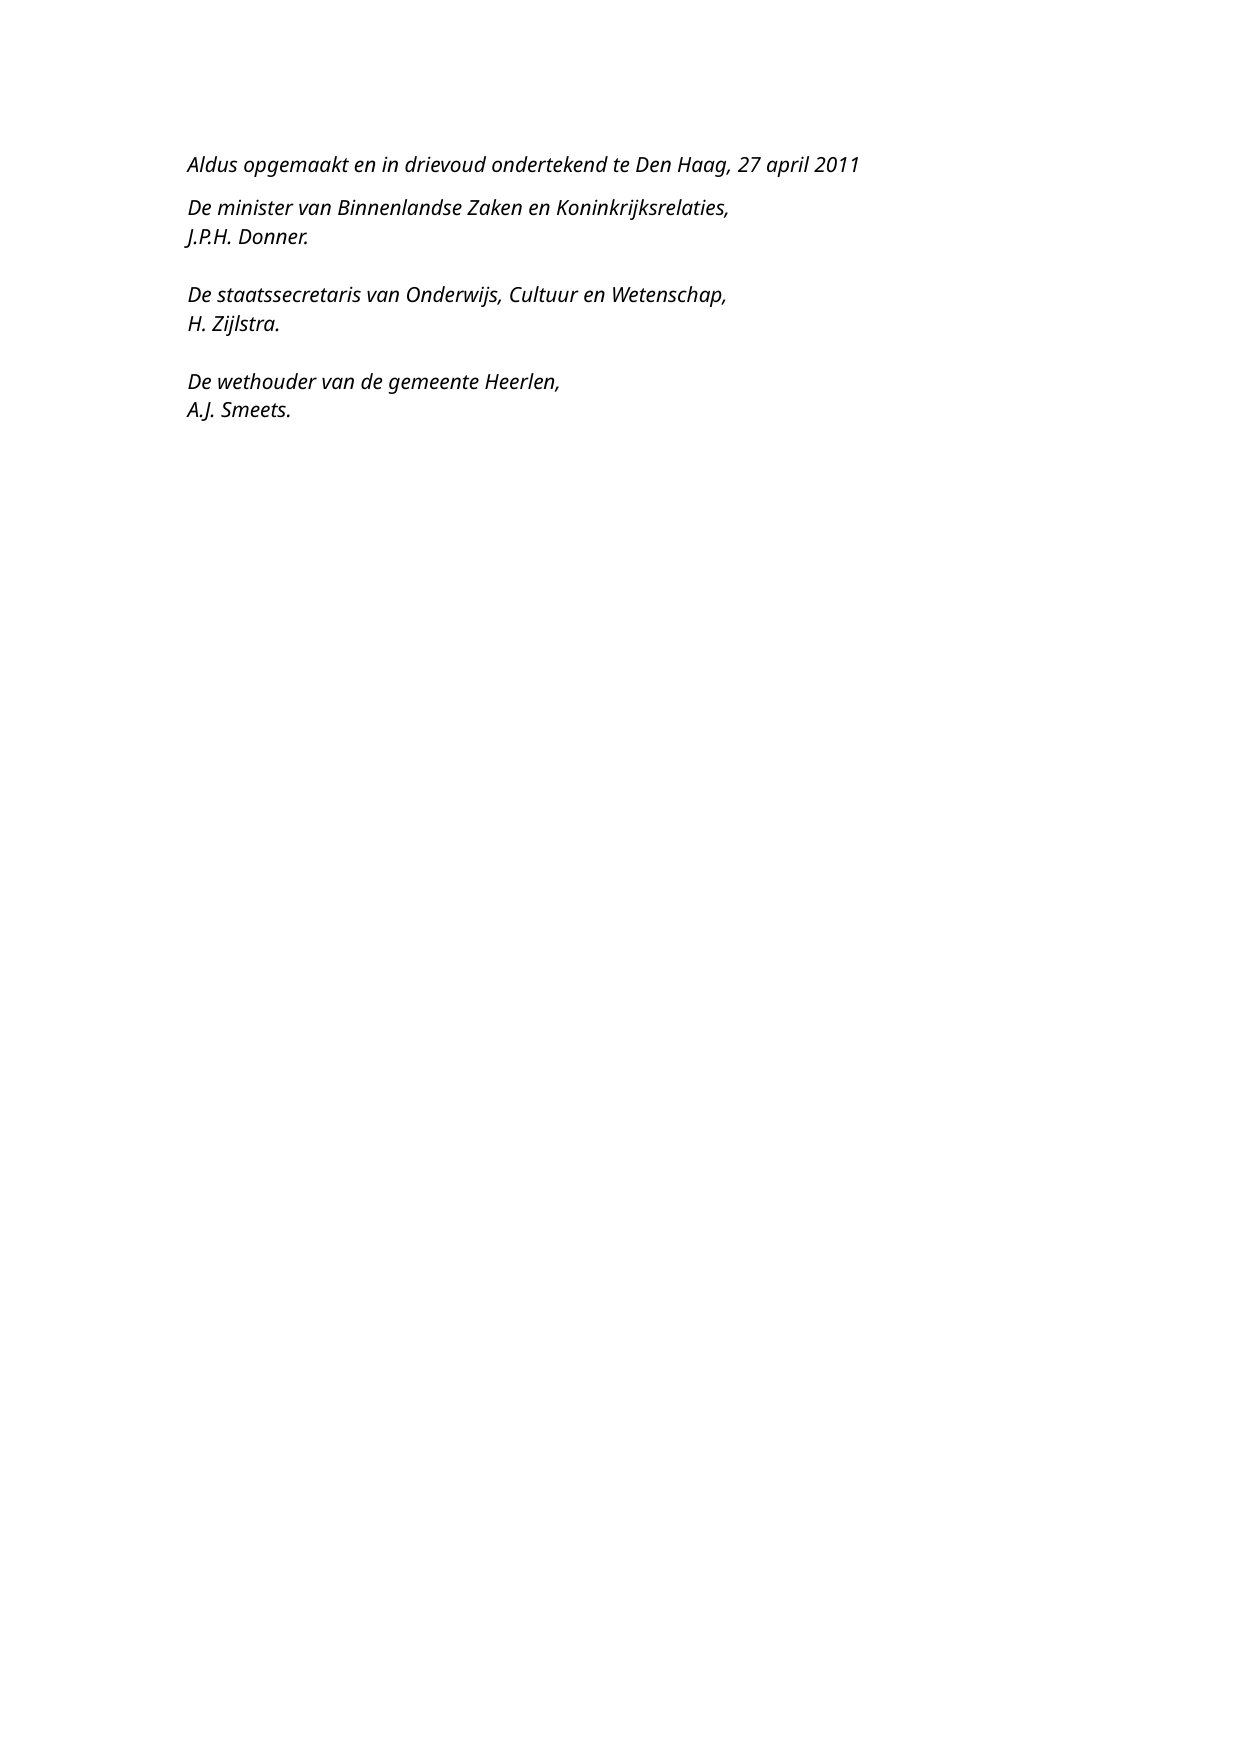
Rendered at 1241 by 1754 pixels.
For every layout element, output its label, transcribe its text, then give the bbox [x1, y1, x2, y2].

text De minister van Binnenlandse Zaken en Koninkrijksrelaties, [187, 193, 1053, 222]
text Aldus opgemaakt en in drievoud ondertekend te Den Haag, 27 april 2011 [187, 150, 1053, 178]
text J.P.H. Donner. [187, 222, 1053, 250]
text De wethouder van de gemeente Heerlen, [187, 367, 1053, 396]
text H. Zijlstra. [187, 309, 1053, 337]
text De staatssecretaris van Onderwijs, Cultuur en Wetenschap, [187, 280, 1053, 309]
text A.J. Smeets. [187, 396, 1053, 424]
